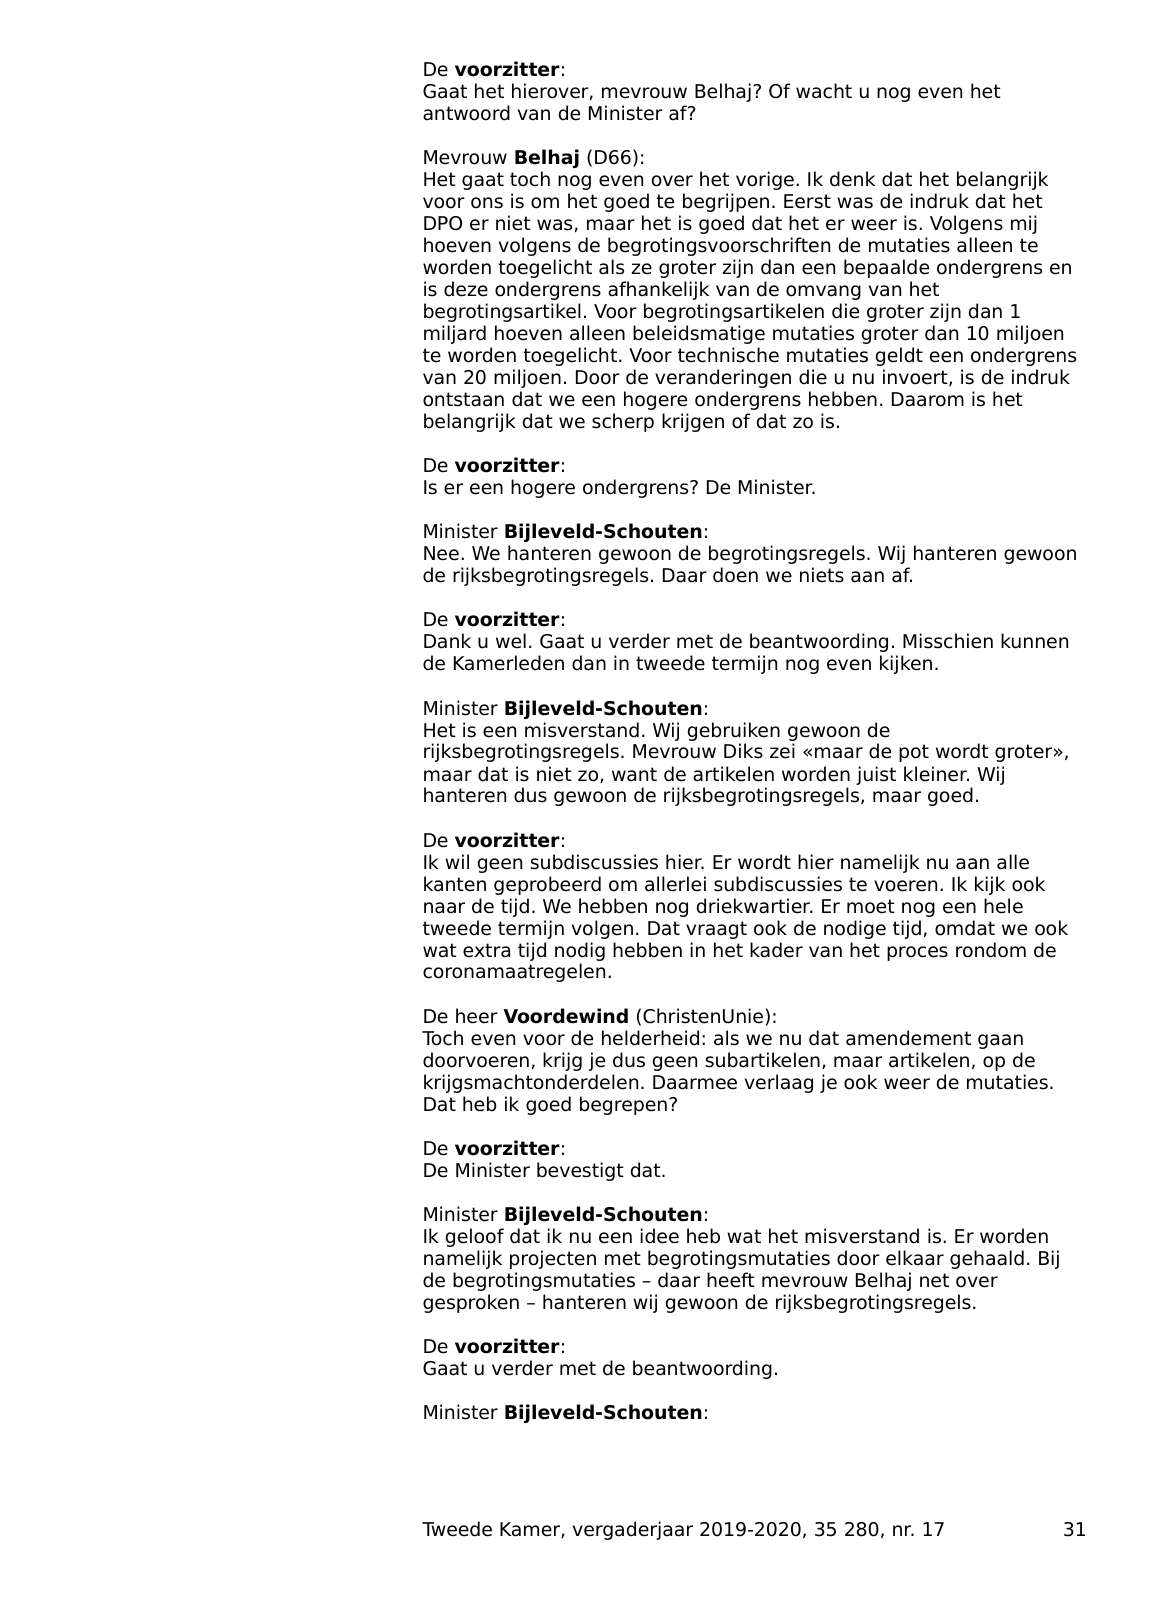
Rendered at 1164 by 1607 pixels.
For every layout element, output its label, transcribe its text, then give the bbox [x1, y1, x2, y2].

text Het gaat toch nog even over het vorige. Ik denk dat het belangrijk voor ons is om het goed te begrijpen. Eerst was de indruk dat het DPO er niet was, maar het is goed dat het er weer is. Volgens mij hoeven volgens de begrotingsvoorschriften de mutaties alleen te worden toegelicht als ze groter zijn dan een bepaalde ondergrens en is deze ondergrens afhankelijk van de omvang van het begrotingsartikel. Voor begrotingsartikelen die groter zijn dan 1 miljard hoeven alleen beleidsmatige mutaties groter dan 10 miljoen te worden toegelicht. Voor technische mutaties geldt een ondergrens van 20 miljoen. Door de veranderingen die u nu invoert, is de indruk ontstaan dat we een hogere ondergrens hebben. Daarom is het belangrijk dat we scherp krijgen of dat zo is. [422, 169, 1087, 433]
text Minister Bijleveld-Schouten: [422, 521, 1087, 543]
text De voorzitter: [422, 455, 1087, 477]
text Gaat het hierover, mevrouw Belhaj? Of wacht u nog even het antwoord van de Minister af? [422, 81, 1087, 125]
text De voorzitter: [422, 59, 1087, 81]
text De voorzitter: [422, 829, 1087, 852]
text Mevrouw Belhaj (D66): [422, 147, 1087, 169]
text Minister Bijleveld-Schouten: [422, 1204, 1087, 1226]
text Is er een hogere ondergrens? De Minister. [422, 477, 1087, 499]
text Minister Bijleveld-Schouten: [422, 1402, 1087, 1424]
text Gaat u verder met de beantwoording. [422, 1358, 1087, 1380]
text Nee. We hanteren gewoon de begrotingsregels. Wij hanteren gewoon de rijksbegrotingsregels. Daar doen we niets aan af. [422, 543, 1087, 587]
text De voorzitter: [422, 1138, 1087, 1160]
text De voorzitter: [422, 1336, 1087, 1358]
text De Minister bevestigt dat. [422, 1160, 1087, 1182]
text Het is een misverstand. Wij gebruiken gewoon de rijksbegrotingsregels. Mevrouw Diks zei «maar de pot wordt groter», maar dat is niet zo, want de artikelen worden juist kleiner. Wij hanteren dus gewoon de rijksbegrotingsregels, maar goed. [422, 719, 1087, 807]
text Minister Bijleveld-Schouten: [422, 697, 1087, 719]
text De voorzitter: [422, 609, 1087, 631]
text De heer Voordewind (ChristenUnie): [422, 1006, 1087, 1028]
text Ik geloof dat ik nu een idee heb wat het misverstand is. Er worden namelijk projecten met begrotingsmutaties door elkaar gehaald. Bij de begrotingsmutaties – daar heeft mevrouw Belhaj net over gesproken – hanteren wij gewoon de rijksbegrotingsregels. [422, 1226, 1087, 1314]
text Toch even voor de helderheid: als we nu dat amendement gaan doorvoeren, krijg je dus geen subartikelen, maar artikelen, op de krijgsmachtonderdelen. Daarmee verlaag je ook weer de mutaties. Dat heb ik goed begrepen? [422, 1028, 1087, 1116]
text Ik wil geen subdiscussies hier. Er wordt hier namelijk nu aan alle kanten geprobeerd om allerlei subdiscussies te voeren. Ik kijk ook naar de tijd. We hebben nog driekwartier. Er moet nog een hele tweede termijn volgen. Dat vraagt ook de nodige tijd, omdat we ook wat extra tijd nodig hebben in het kader van het proces rondom de coronamaatregelen. [422, 852, 1087, 983]
text Dank u wel. Gaat u verder met de beantwoording. Misschien kunnen de Kamerleden dan in tweede termijn nog even kijken. [422, 631, 1087, 675]
